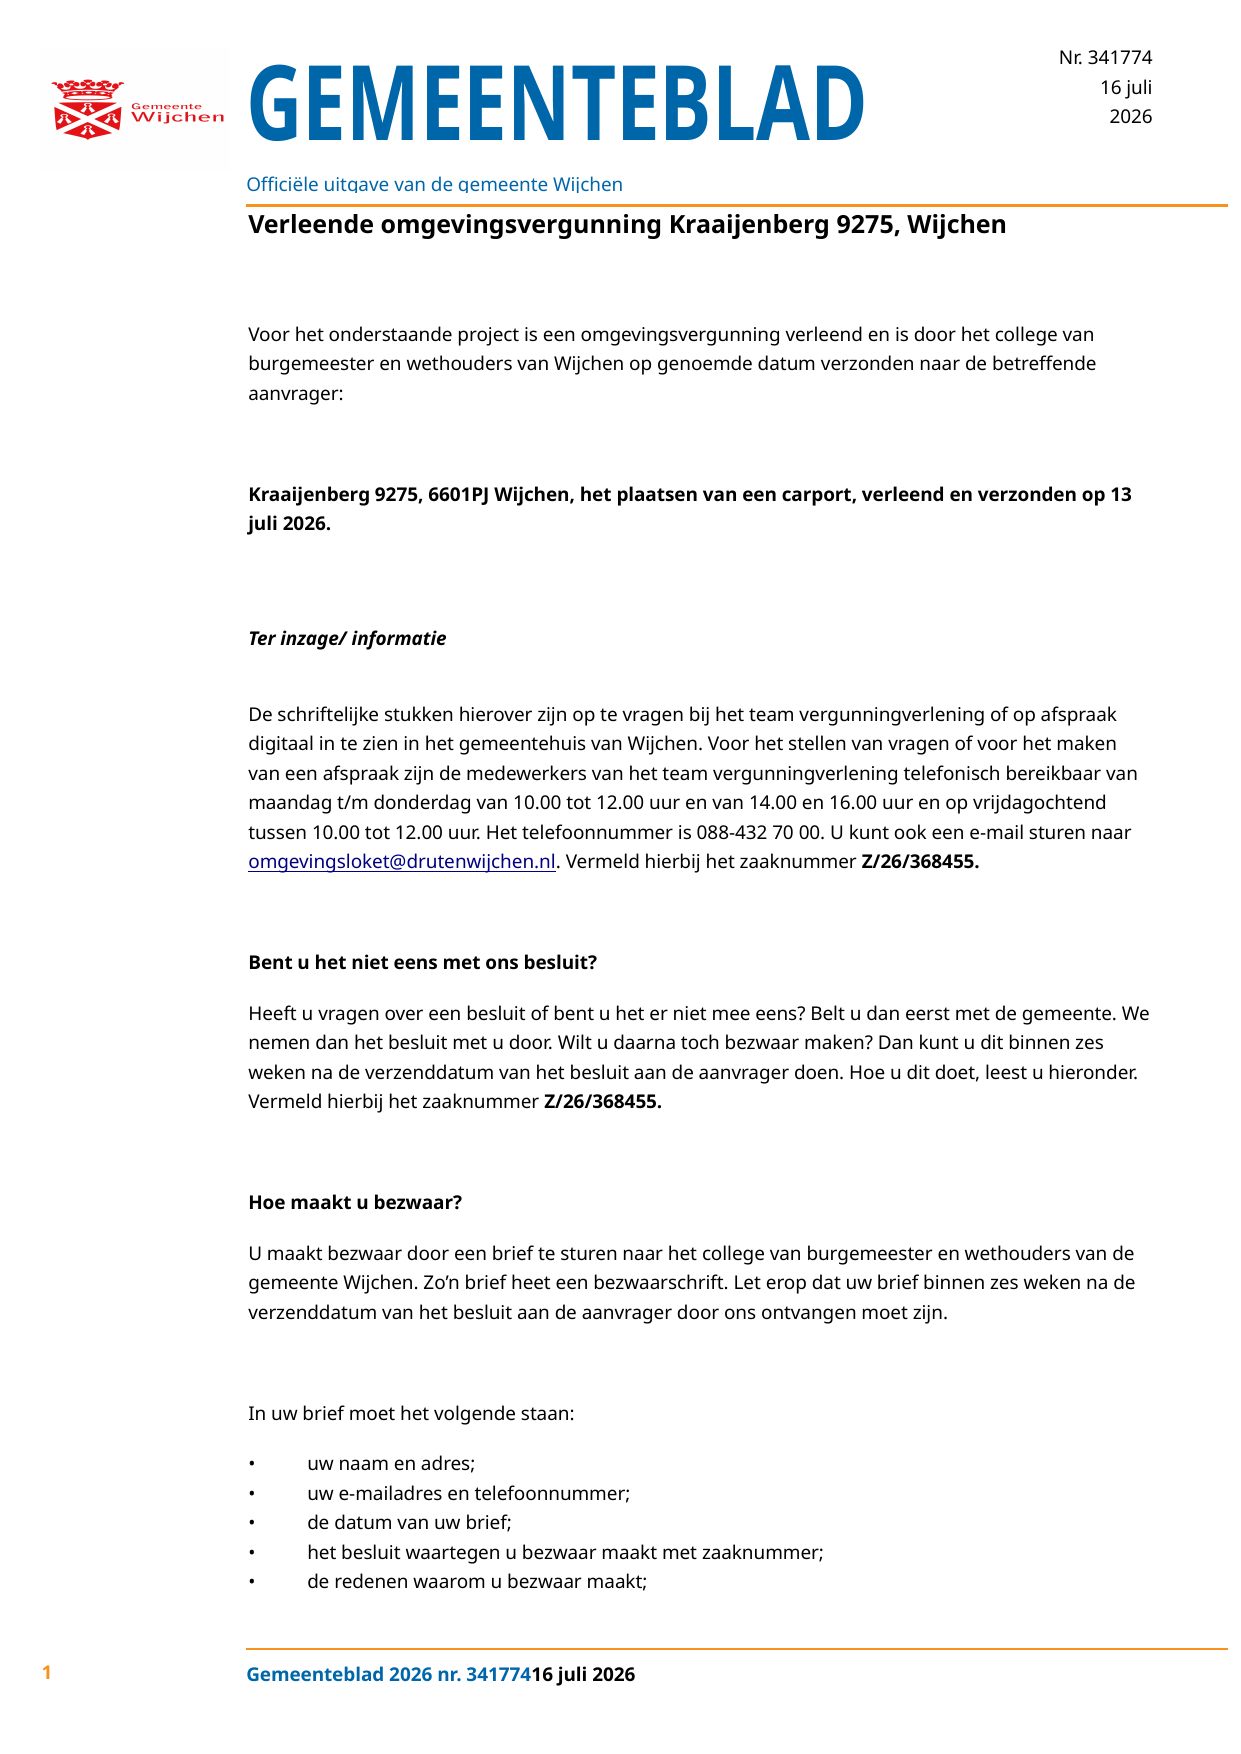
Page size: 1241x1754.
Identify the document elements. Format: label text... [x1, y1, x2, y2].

text Heeft u vragen over een besluit of bent u het er niet mee eens? Belt u dan eerst met de gemeente. We nemen dan het besluit met u door. Wilt u daarna toch bezwaar maken? Dan kunt u dit binnen zes weken na de verzenddatum van het besluit aan de aanvrager doen. Hoe u dit doet, leest u hieronder. Vermeld hierbij het zaaknummer Z/26/368455. [248, 1000, 1152, 1114]
text U maakt bezwaar door een brief te sturen naar het college van burgemeester en wethouders van de gemeente Wijchen. Zo’n brief heet een bezwaarschrift. Let erop dat uw brief binnen zes weken na de verzenddatum van het besluit aan de aanvrager door ons ontvangen moet zijn. [248, 1240, 1152, 1325]
text Ter inzage/ informatie [248, 625, 1152, 650]
picture [41, 47, 231, 172]
text In uw brief moet het volgende staan: [248, 1400, 1152, 1426]
text Voor het onderstaande project is een omgevingsvergunning verleend en is door het college van burgemeester en wethouders van Wijchen op genoemde datum verzonden naar de betreffende aanvrager: [248, 321, 1152, 406]
list uw naam en adres; [248, 1450, 1152, 1476]
list uw e-mailadres en telefoonnummer; [248, 1480, 1152, 1506]
list de datum van uw brief; [248, 1509, 1152, 1535]
text De schriftelijke stukken hierover zijn op te vragen bij het team vergunningverlening of op afspraak digitaal in te zien in het gemeentehuis van Wijchen. Voor het stellen van vragen of voor het maken van een afspraak zijn de medewerkers van het team vergunningverlening telefonisch bereikbaar van maandag t/m donderdag van 10.00 tot 12.00 uur en van 14.00 en 16.00 uur en op vrijdagochtend tussen 10.00 tot 12.00 uur. Het telefoonnummer is 088-432 70 00. U kunt ook een e-mail sturen naar omgevingsloket@drutenwijchen.nl. Vermeld hierbij het zaaknummer Z/26/368455. [248, 701, 1152, 874]
text Bent u het niet eens met ons besluit? [248, 949, 1152, 975]
text Hoe maakt u bezwaar? [248, 1189, 1152, 1215]
text Kraaijenberg 9275, 6601PJ Wijchen, het plaatsen van een carport, verleend en verzonden op 13 juli 2026. [248, 481, 1152, 536]
text Verleende omgevingsvergunning Kraaijenberg 9275, Wijchen [248, 207, 1152, 241]
list het besluit waartegen u bezwaar maakt met zaaknummer; [248, 1539, 1152, 1565]
list de redenen waarom u bezwaar maakt; [248, 1569, 1152, 1594]
